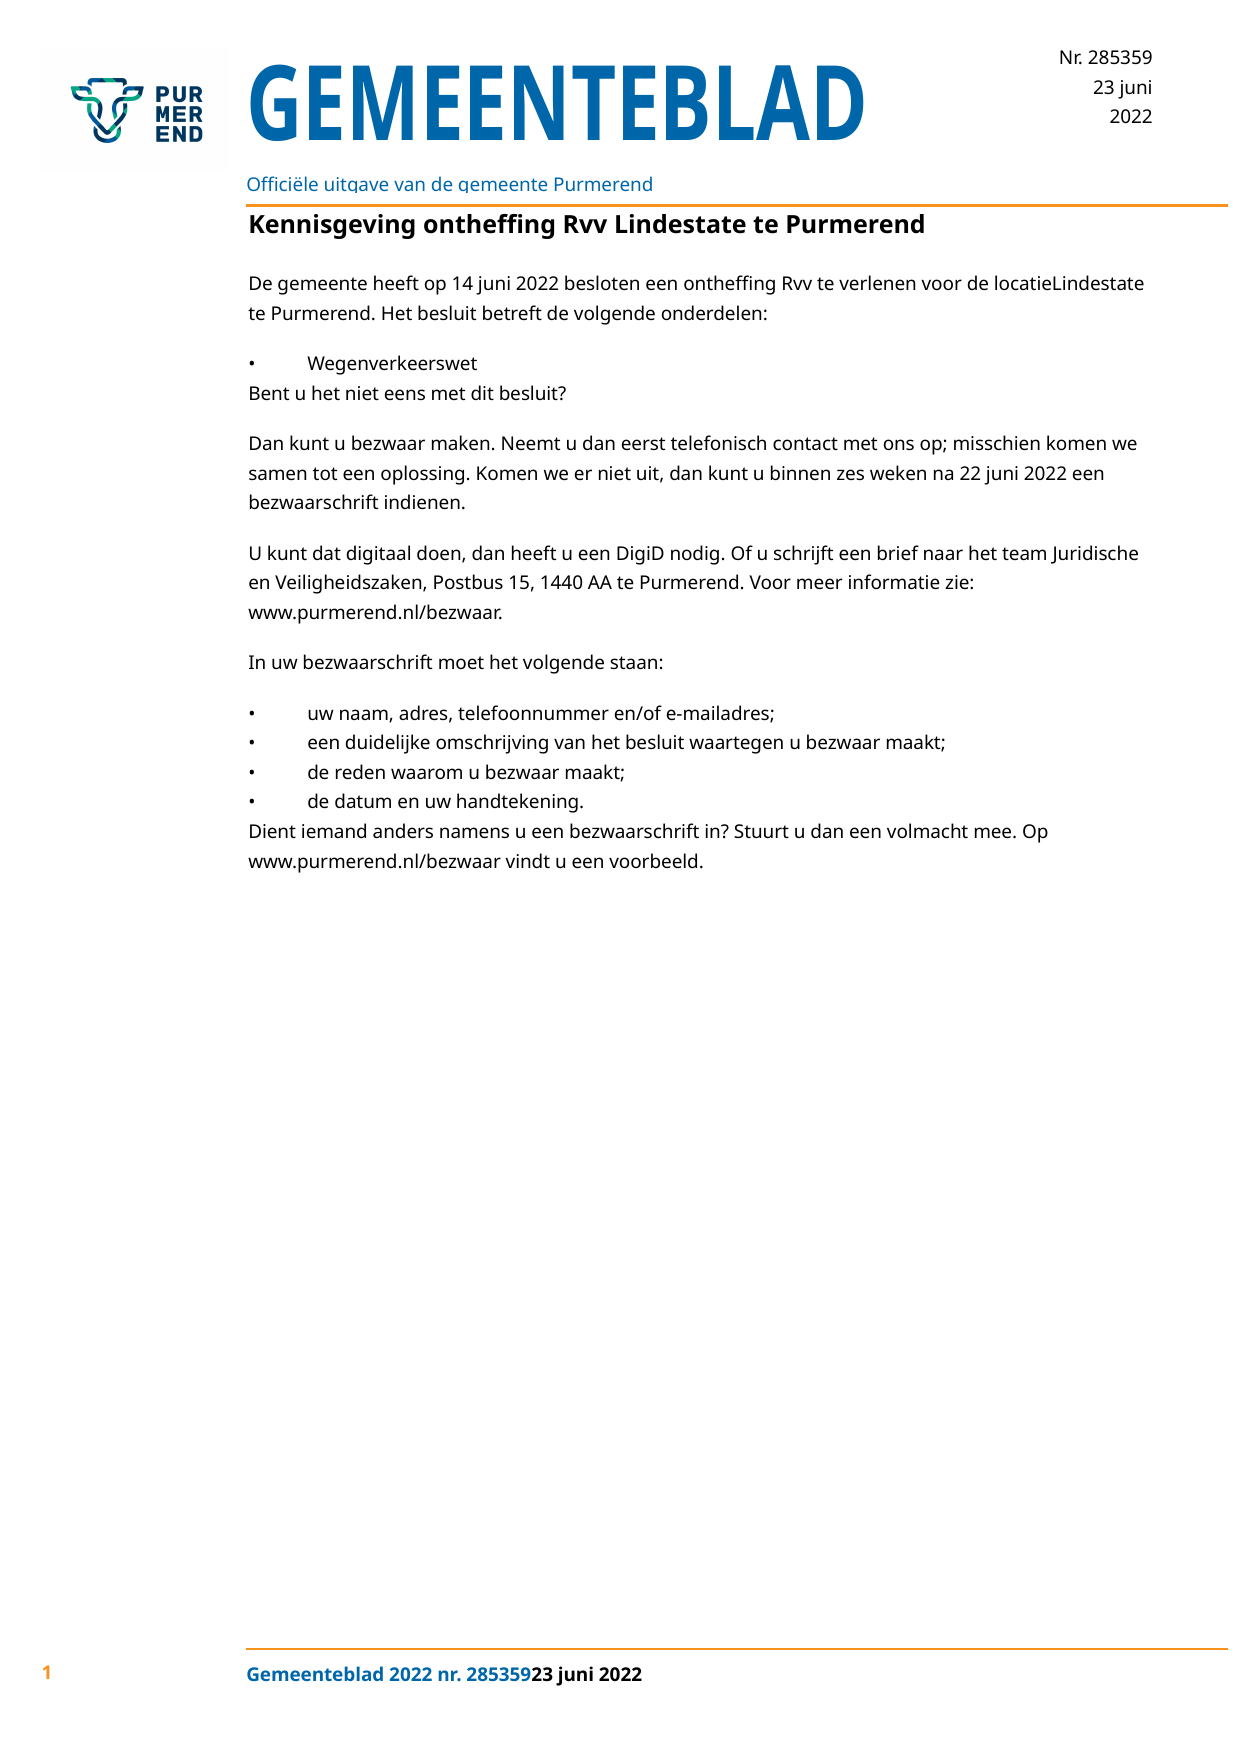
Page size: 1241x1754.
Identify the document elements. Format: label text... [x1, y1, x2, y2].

text Dient iemand anders namens u een bezwaarschrift in? Stuurt u dan een volmacht mee. Op www.purmerend.nl/bezwaar vindt u een voorbeeld. [248, 818, 1152, 873]
list een duidelijke omschrijving van het besluit waartegen u bezwaar maakt; [248, 729, 1152, 755]
list Wegenverkeerswet [248, 350, 1152, 376]
text De gemeente heeft op 14 juni 2022 besloten een ontheffing Rvv te verlenen voor de locatieLindestate te Purmerend. Het besluit betreft de volgende onderdelen: [248, 270, 1152, 326]
text U kunt dat digitaal doen, dan heeft u een DigiD nodig. Of u schrijft een brief naar het team Juridische en Veiligheidszaken, Postbus 15, 1440 AA te Purmerend. Voor meer informatie zie: www.purmerend.nl/bezwaar. [248, 540, 1152, 625]
text In uw bezwaarschrift moet het volgende staan: [248, 649, 1152, 675]
list de datum en uw handtekening. [248, 789, 1152, 814]
text Bent u het niet eens met dit besluit? [248, 380, 1152, 406]
picture [41, 47, 231, 172]
list de reden waarom u bezwaar maakt; [248, 759, 1152, 785]
text Dan kunt u bezwaar maken. Neemt u dan eerst telefonisch contact met ons op; misschien komen we samen tot een oplossing. Komen we er niet uit, dan kunt u binnen zes weken na 22 juni 2022 een bezwaarschrift indienen. [248, 430, 1152, 515]
text Kennisgeving ontheffing Rvv Lindestate te Purmerend [248, 207, 1152, 241]
list uw naam, adres, telefoonnummer en/of e-mailadres; [248, 700, 1152, 726]
